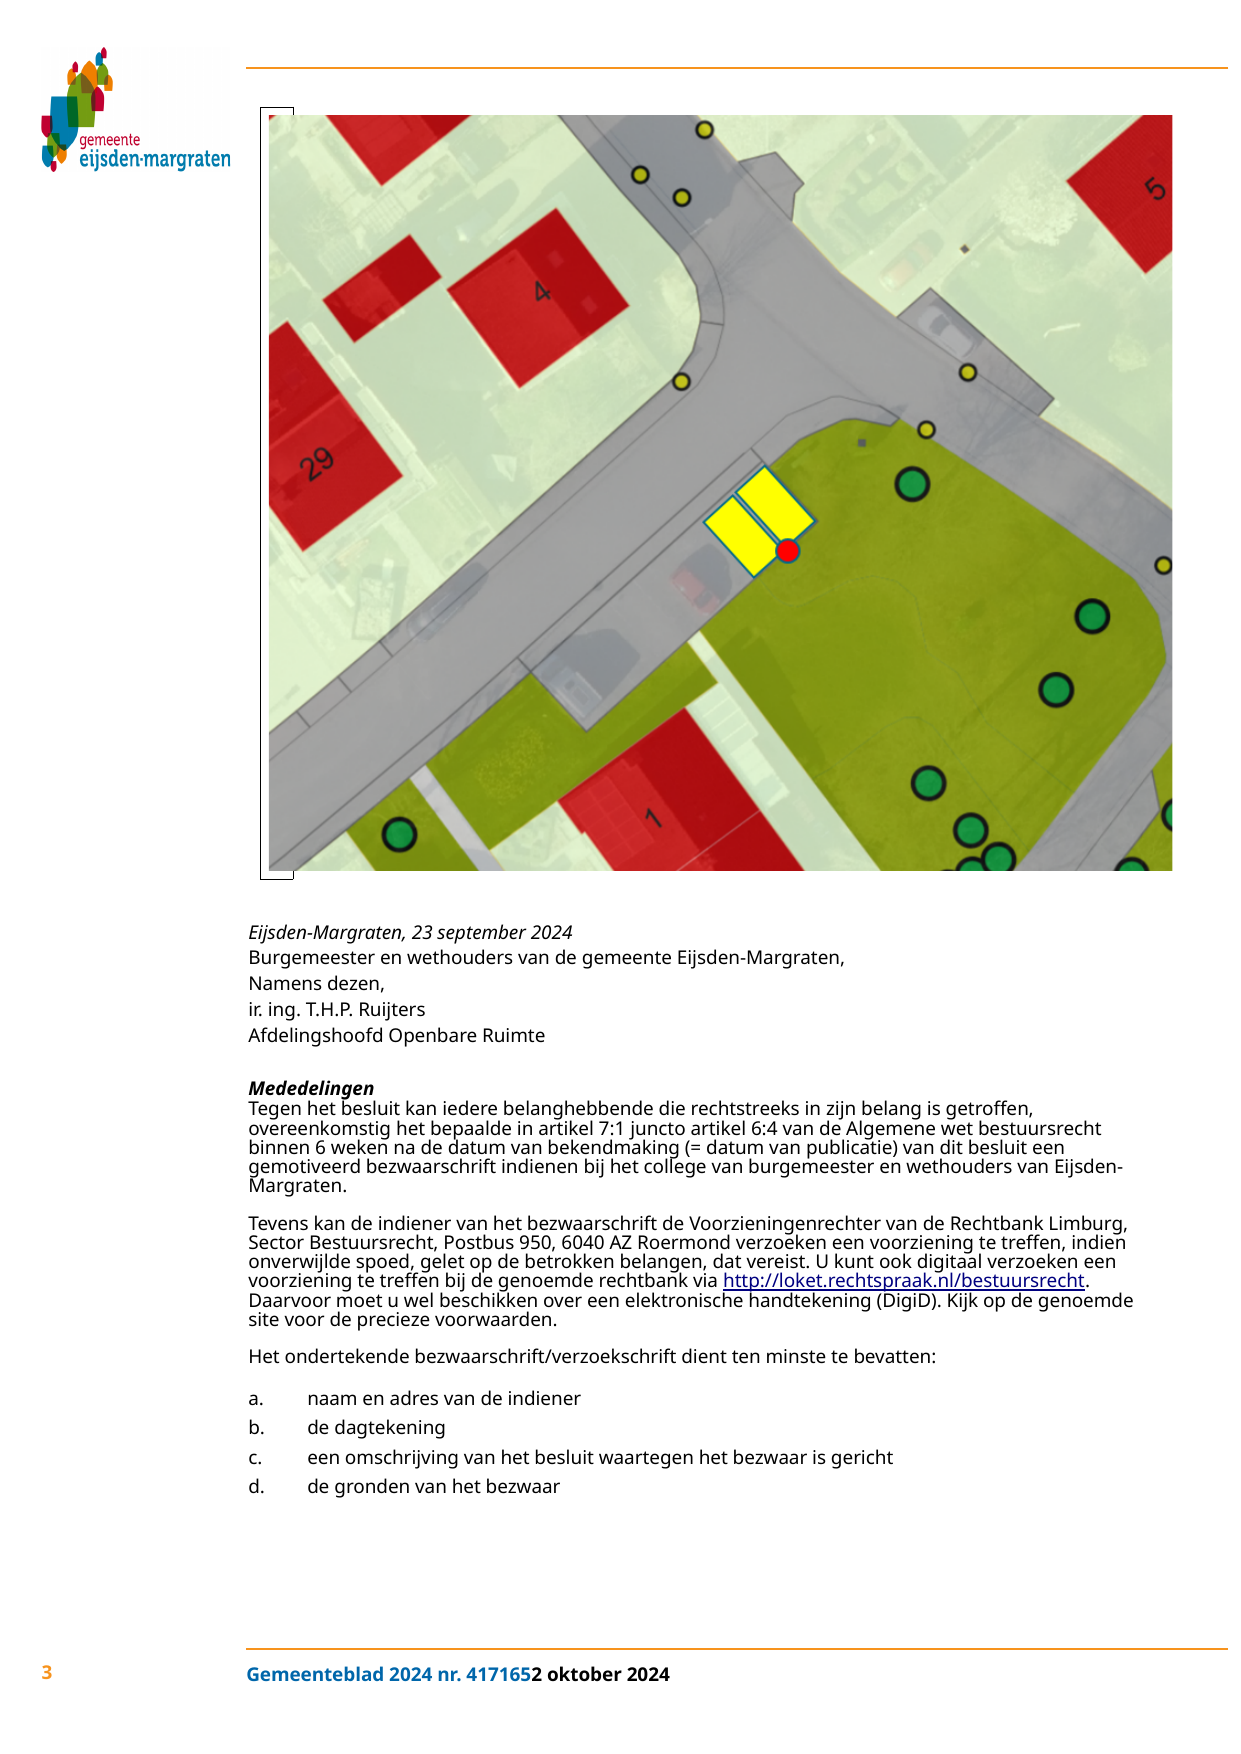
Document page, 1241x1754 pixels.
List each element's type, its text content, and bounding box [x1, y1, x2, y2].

picture [41, 47, 231, 172]
text Eijsden-Margraten, 23 september 2024 [248, 919, 1152, 944]
text Tevens kan de indiener van het bezwaarschrift de Voorzieningenrechter van de Rechtbank Limburg, Sector Bestuursrecht, Postbus 950, 6040 AZ Roermond verzoeken een voorziening te treffen, indien onverwijlde spoed, gelet op de betrokken belangen, dat vereist. U kunt ook digitaal verzoeken een voorziening te treffen bij de genoemde rechtbank via http://loket.rechtspraak.nl/bestuursrecht. Daarvoor moet u wel beschikken over een elektronische handtekening (DigiD). Kijk op de genoemde site voor de precieze voorwaarden. [248, 1214, 1152, 1330]
list naam en adres van de indiener [248, 1385, 1152, 1411]
text Burgemeester en wethouders van de gemeente Eijsden-Margraten, [248, 944, 1152, 970]
list een omschrijving van het besluit waartegen het bezwaar is gericht [248, 1444, 1152, 1470]
list de gronden van het bezwaar [248, 1473, 1152, 1499]
text Het ondertekende bezwaarschrift/verzoekschrift dient ten minste te bevatten: [248, 1348, 1152, 1367]
text Tegen het besluit kan iedere belanghebbende die rechtstreeks in zijn belang is getroffen, overeenkomstig het bepaalde in artikel 7:1 juncto artikel 6:4 van de Algemene wet bestuursrecht binnen 6 weken na de datum van bekendmaking (= datum van publicatie) van dit besluit een gemotiveerd bezwaarschrift indienen bij het college van burgemeester en wethouders van Eijsden-Margraten. [248, 1100, 1152, 1197]
picture [268, 115, 1173, 871]
text ir. ing. T.H.P. Ruijters [248, 996, 1152, 1022]
text Namens dezen, [248, 970, 1152, 996]
list de dagtekening [248, 1414, 1152, 1440]
text Mededelingen [248, 1075, 1152, 1100]
text Afdelingshoofd Openbare Ruimte [248, 1022, 1152, 1047]
